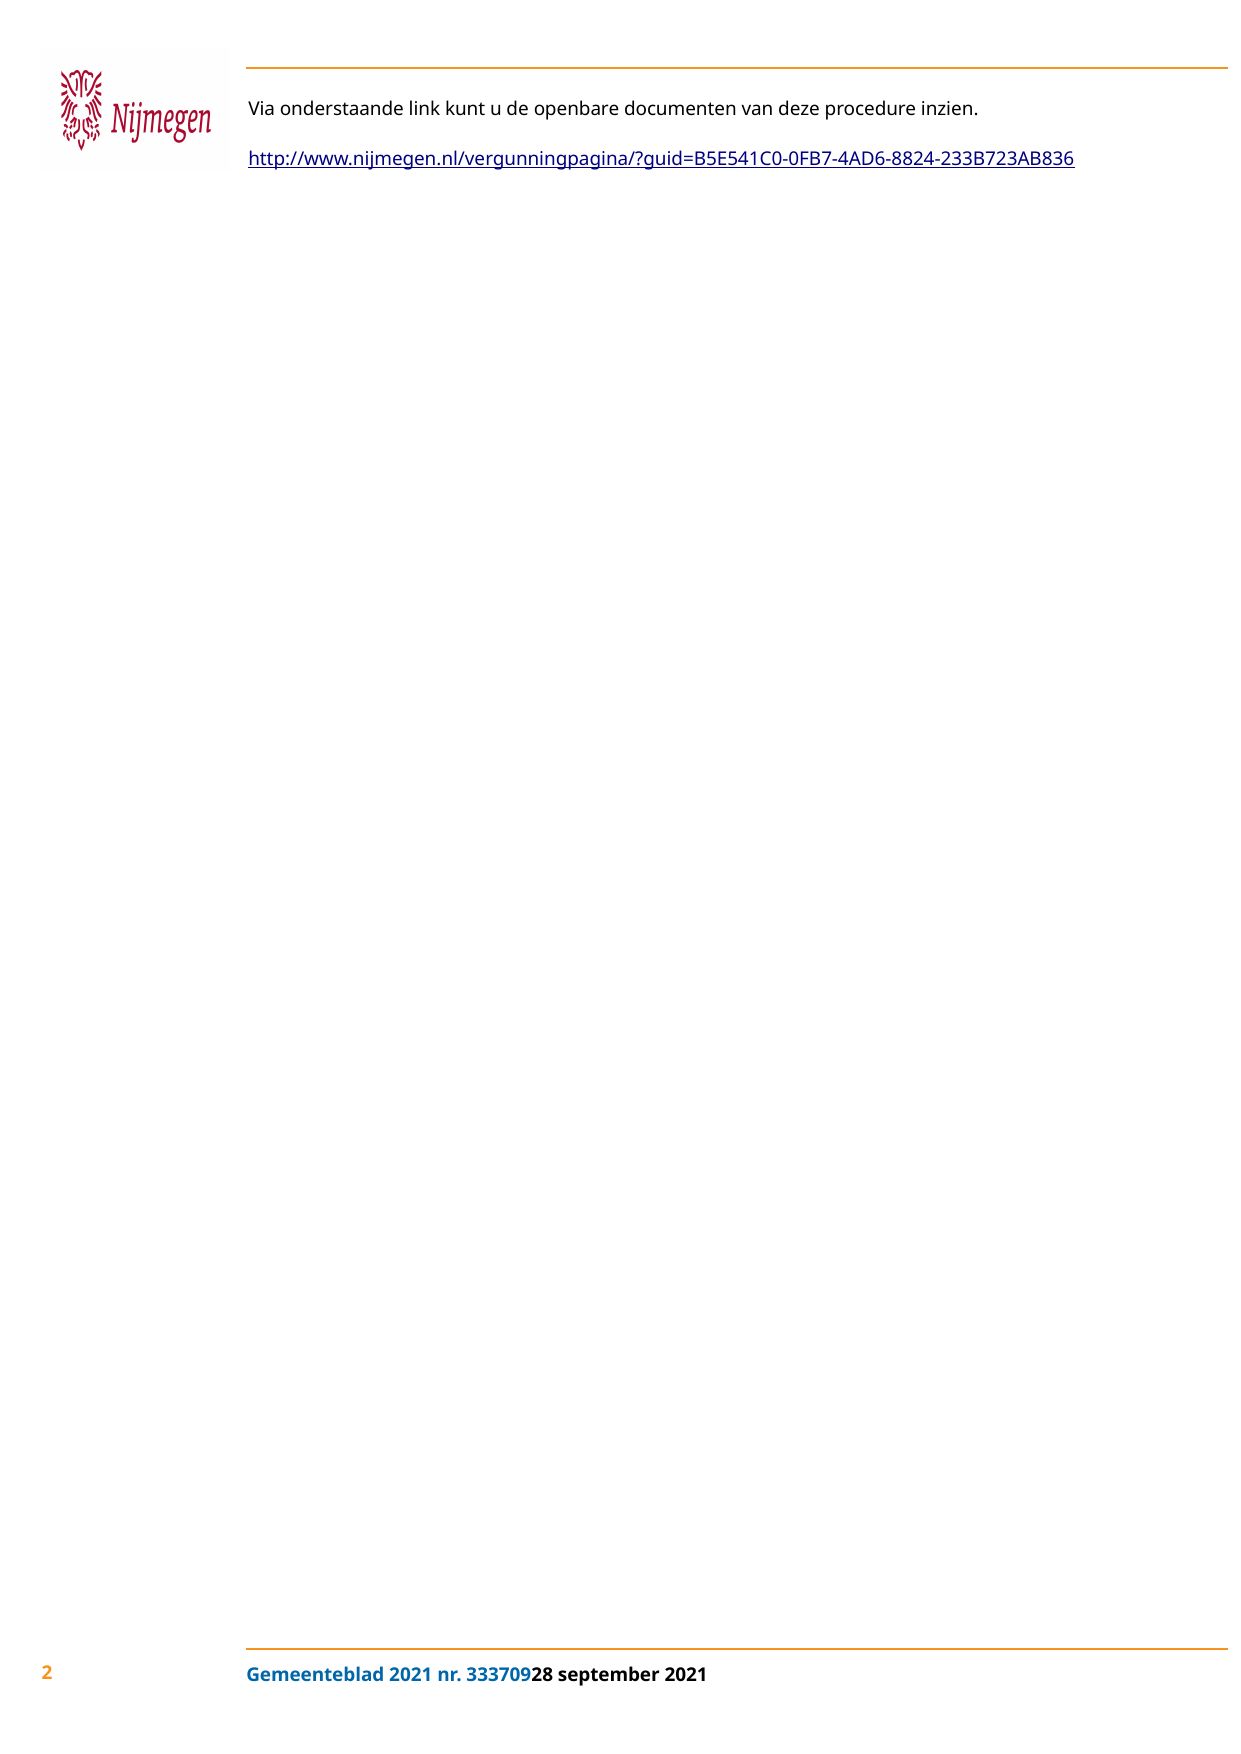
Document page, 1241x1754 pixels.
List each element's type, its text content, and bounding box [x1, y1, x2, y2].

text http://www.nijmegen.nl/vergunningpagina/?guid=B5E541C0-0FB7-4AD6-8824-233B723AB836 [248, 145, 1152, 171]
text Via onderstaande link kunt u de openbare documenten van deze procedure inzien. [248, 95, 1152, 121]
picture [41, 47, 231, 172]
